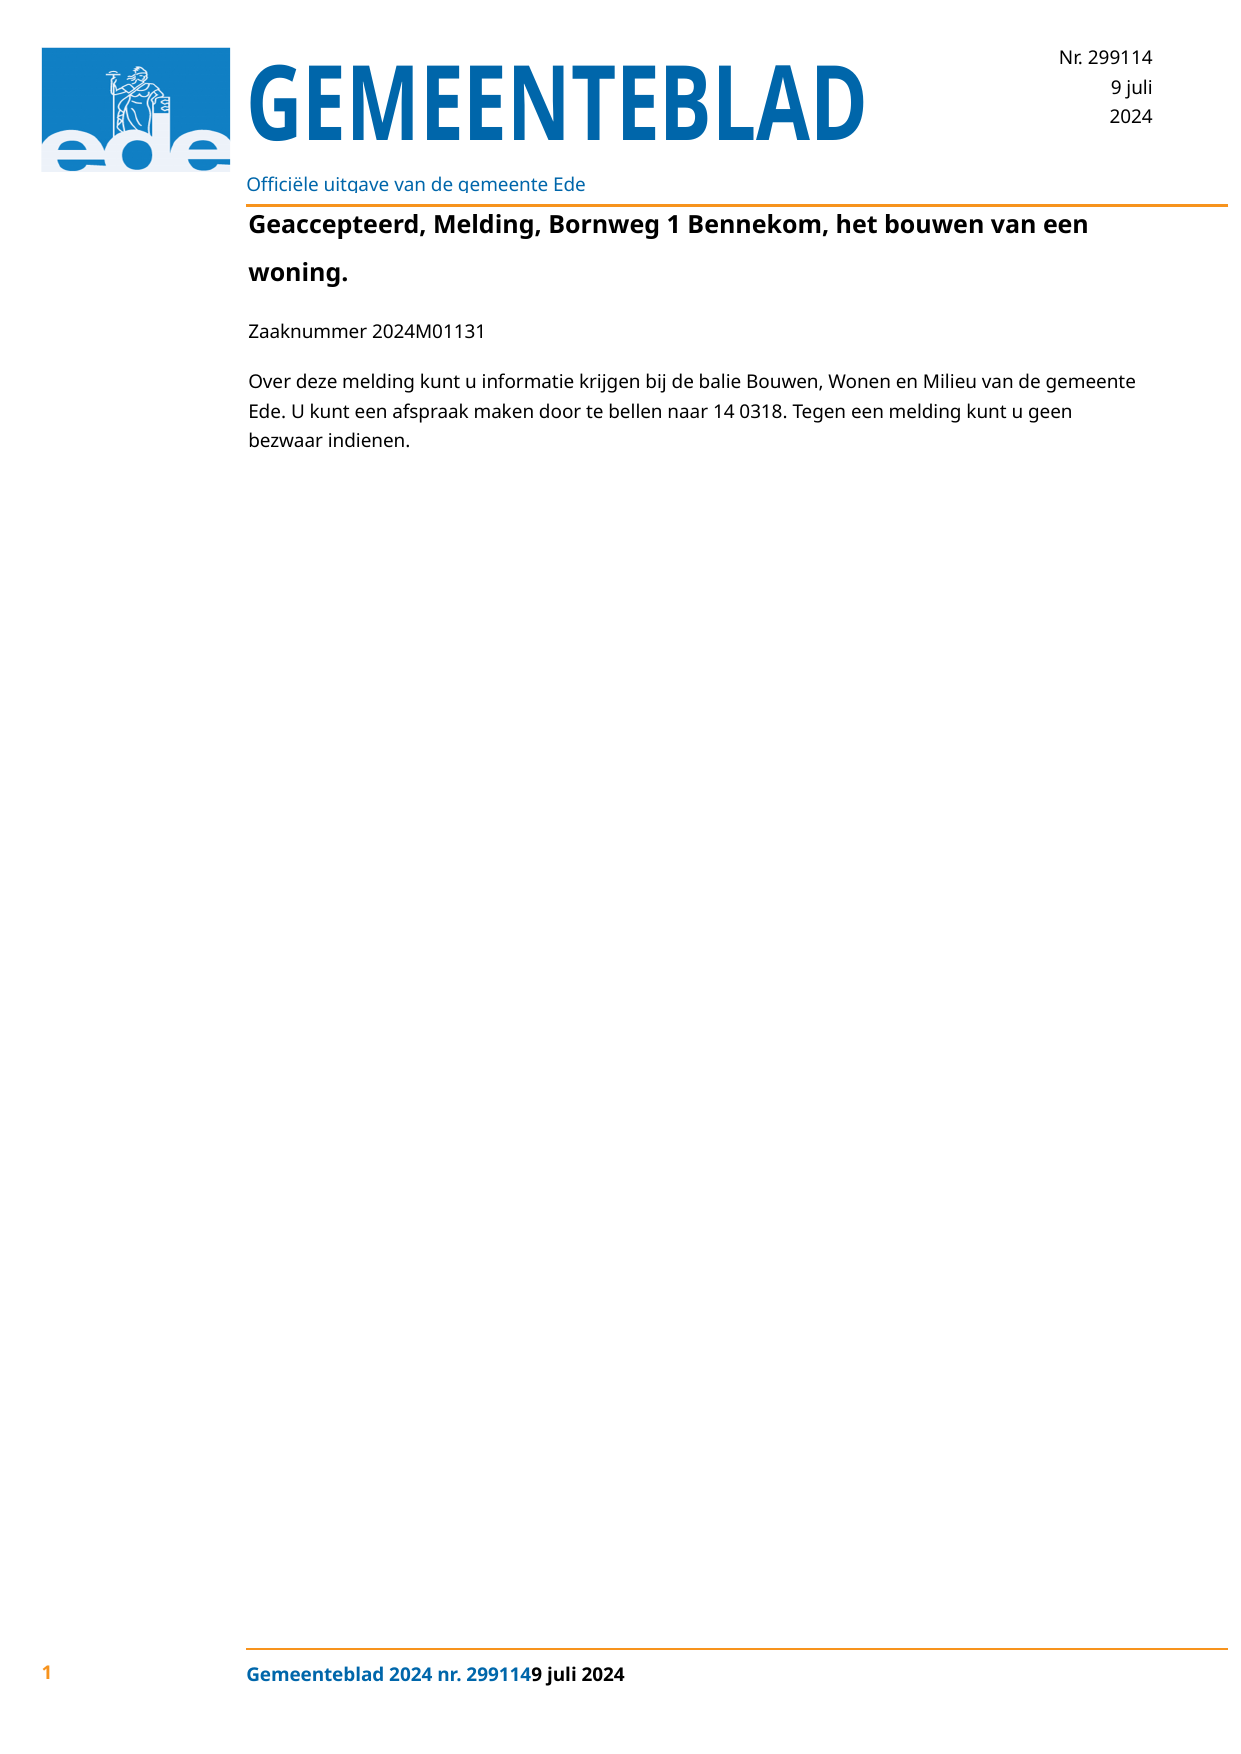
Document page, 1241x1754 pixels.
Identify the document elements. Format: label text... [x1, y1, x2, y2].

text Over deze melding kunt u informatie krijgen bij de balie Bouwen, Wonen en Milieu van de gemeente Ede. U kunt een afspraak maken door te bellen naar 14 0318. Tegen een melding kunt u geen bezwaar indienen. [248, 368, 1152, 453]
text Zaaknummer 2024M01131 [248, 318, 1152, 344]
text Geaccepteerd, Melding, Bornweg 1 Bennekom, het bouwen van een woning. [248, 207, 1152, 288]
picture [41, 47, 231, 172]
